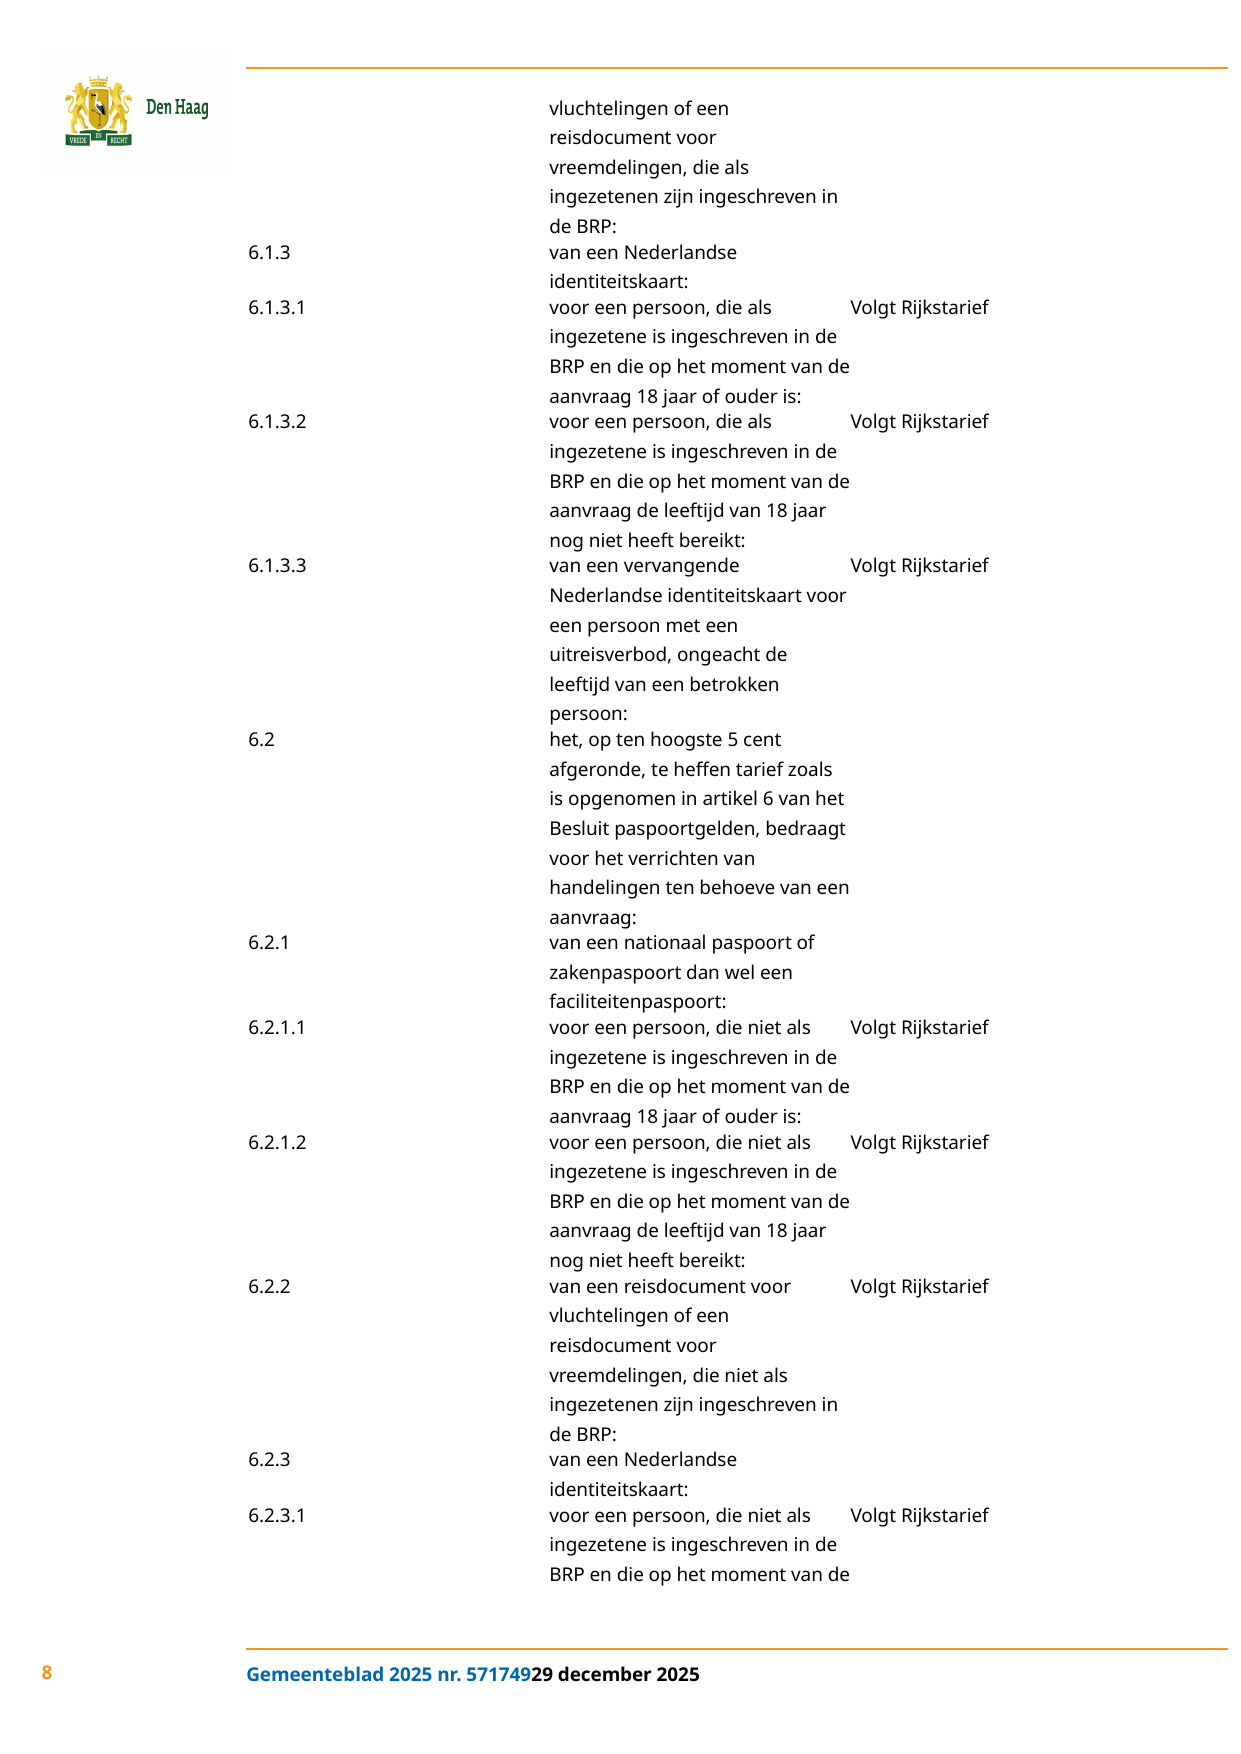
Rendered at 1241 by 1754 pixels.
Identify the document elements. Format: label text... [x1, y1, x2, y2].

table_cell [850, 1447, 1152, 1502]
table_cell 6.2.1.2 [248, 1129, 549, 1273]
table_cell het, op ten hoogste 5 cent afgeronde, te heffen tarief zoals is opgenomen in artikel 6 van het Besluit paspoortgelden, bedraagt voor het verrichten van handelingen ten behoeve van een aanvraag: [549, 726, 850, 929]
table_cell 6.1.3.3 [248, 553, 549, 726]
table_cell 6.2.1 [248, 930, 549, 1014]
table_cell 6.1.3.1 [248, 294, 549, 409]
table_cell [850, 726, 1152, 929]
table_cell 6.1.3 [248, 239, 549, 294]
table_cell Volgt Rijkstarief [850, 1502, 1152, 1587]
picture [41, 47, 231, 172]
table_cell [850, 239, 1152, 294]
table_cell voor een persoon, die als ingezetene is ingeschreven in de BRP en die op het moment van de aanvraag 18 jaar of ouder is: [549, 294, 850, 409]
table_cell Volgt Rijkstarief [850, 409, 1152, 553]
table_cell 6.2.2 [248, 1273, 549, 1447]
table_cell voor een persoon, die als ingezetene is ingeschreven in de BRP en die op het moment van de aanvraag de leeftijd van 18 jaar nog niet heeft bereikt: [549, 409, 850, 553]
table_cell [248, 95, 549, 239]
table_cell van een nationaal paspoort of zakenpaspoort dan wel een faciliteitenpaspoort: [549, 930, 850, 1014]
table_cell 6.2.3 [248, 1447, 549, 1502]
table_cell [850, 95, 1152, 239]
table_cell Volgt Rijkstarief [850, 1015, 1152, 1129]
table_cell Volgt Rijkstarief [850, 294, 1152, 409]
table_cell Volgt Rijkstarief [850, 553, 1152, 726]
table_cell van een vervangende Nederlandse identiteitskaart voor een persoon met een uitreisverbod, ongeacht de leeftijd van een betrokken persoon: [549, 553, 850, 726]
table_cell voor een persoon, die niet als ingezetene is ingeschreven in de BRP en die op het moment van de aanvraag de leeftijd van 18 jaar nog niet heeft bereikt: [549, 1129, 850, 1273]
table_cell 6.2.3.1 [248, 1502, 549, 1587]
table_cell Volgt Rijkstarief [850, 1129, 1152, 1273]
table_cell voor een persoon, die niet als ingezetene is ingeschreven in de BRP en die op het moment van de aanvraag 18 jaar of ouder is: [549, 1015, 850, 1129]
table_cell 6.2 [248, 726, 549, 929]
table_cell voor een persoon, die niet als ingezetene is ingeschreven in de BRP en die op het moment van de [549, 1502, 850, 1587]
table_cell Volgt Rijkstarief [850, 1273, 1152, 1447]
table_cell vluchtelingen of een reisdocument voor vreemdelingen, die als ingezetenen zijn ingeschreven in de BRP: [549, 95, 850, 239]
table_cell van een Nederlandse identiteitskaart: [549, 1447, 850, 1502]
table_cell 6.2.1.1 [248, 1015, 549, 1129]
table_cell 6.1.3.2 [248, 409, 549, 553]
table_cell van een reisdocument voor vluchtelingen of een reisdocument voor vreemdelingen, die niet als ingezetenen zijn ingeschreven in de BRP: [549, 1273, 850, 1447]
table_cell van een Nederlandse identiteitskaart: [549, 239, 850, 294]
table_cell [850, 930, 1152, 1014]
